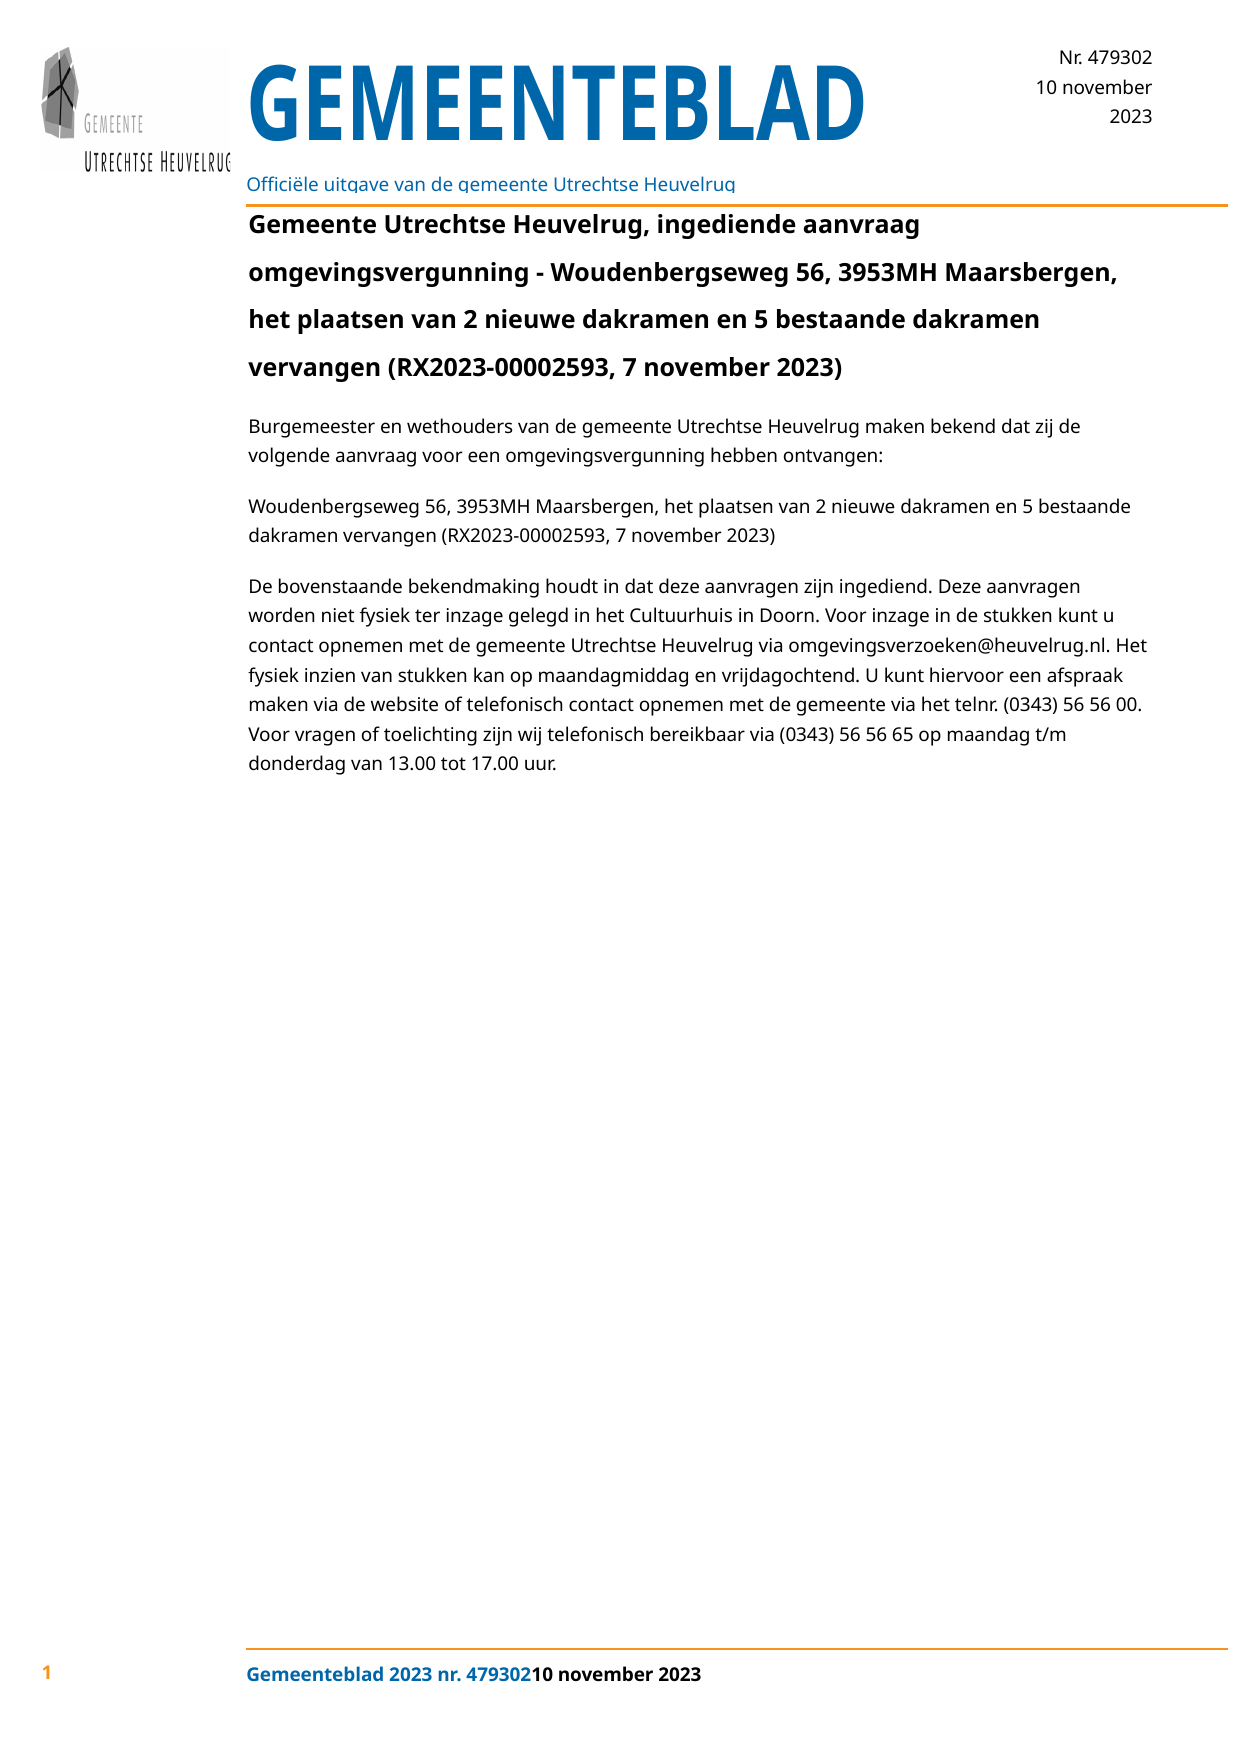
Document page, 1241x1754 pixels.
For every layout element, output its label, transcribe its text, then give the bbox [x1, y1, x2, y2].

text Woudenbergseweg 56, 3953MH Maarsbergen, het plaatsen van 2 nieuwe dakramen en 5 bestaande dakramen vervangen (RX2023-00002593, 7 november 2023) [248, 493, 1152, 548]
text Burgemeester en wethouders van de gemeente Utrechtse Heuvelrug maken bekend dat zij de volgende aanvraag voor een omgevingsvergunning hebben ontvangen: [248, 413, 1152, 468]
text Gemeente Utrechtse Heuvelrug, ingediende aanvraag omgevingsvergunning - Woudenbergseweg 56, 3953MH Maarsbergen, het plaatsen van 2 nieuwe dakramen en 5 bestaande dakramen vervangen (RX2023-00002593, 7 november 2023) [248, 207, 1152, 384]
picture [41, 47, 231, 172]
text De bovenstaande bekendmaking houdt in dat deze aanvragen zijn ingediend. Deze aanvragen worden niet fysiek ter inzage gelegd in het Cultuurhuis in Doorn. Voor inzage in de stukken kunt u contact opnemen met de gemeente Utrechtse Heuvelrug via omgevingsverzoeken@heuvelrug.nl. Het fysiek inzien van stukken kan op maandagmiddag en vrijdagochtend. U kunt hiervoor een afspraak maken via de website of telefonisch contact opnemen met de gemeente via het telnr. (0343) 56 56 00. Voor vragen of toelichting zijn wij telefonisch bereikbaar via (0343) 56 56 65 op maandag t/m donderdag van 13.00 tot 17.00 uur. [248, 573, 1152, 776]
